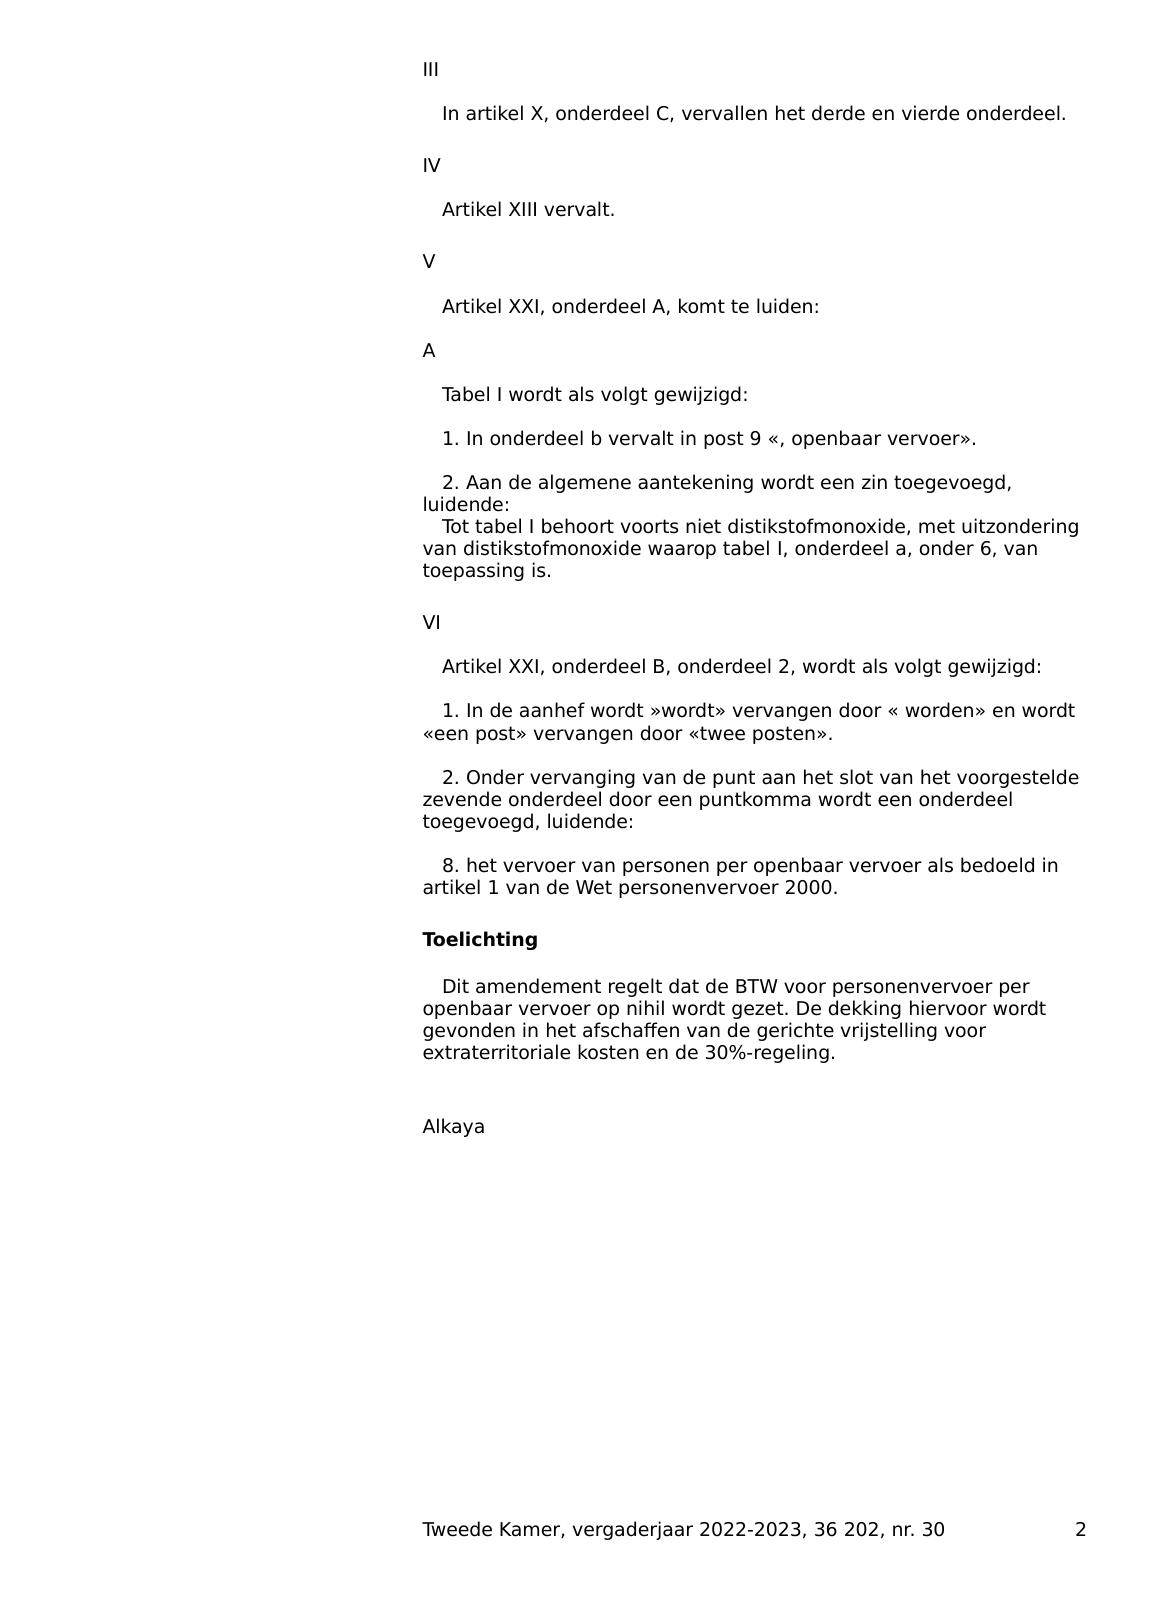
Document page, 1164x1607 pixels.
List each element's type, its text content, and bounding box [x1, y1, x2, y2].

text Artikel XXI, onderdeel B, onderdeel 2, wordt als volgt gewijzigd: [422, 656, 1087, 678]
text 1. In onderdeel b vervalt in post 9 «, openbaar vervoer». [422, 428, 1087, 450]
text In artikel X, onderdeel C, vervallen het derde en vierde onderdeel. [422, 103, 1087, 125]
subtitle Toelichting [422, 929, 1087, 951]
text 2. Onder vervanging van de punt aan het slot van het voorgestelde zevende onderdeel door een puntkomma wordt een onderdeel toegevoegd, luidende: [422, 767, 1087, 832]
text Tot tabel I behoort voorts niet distikstofmonoxide, met uitzondering van distikstofmonoxide waarop tabel I, onderdeel a, onder 6, van toepassing is. [422, 516, 1087, 582]
text 2. Aan de algemene aantekening wordt een zin toegevoegd, luidende: [422, 472, 1087, 516]
subtitle VI [422, 612, 1087, 634]
text 8. het vervoer van personen per openbaar vervoer als bedoeld in artikel 1 van de Wet personenvervoer 2000. [422, 855, 1087, 899]
text A [422, 340, 1087, 362]
text Artikel XIII vervalt. [422, 199, 1087, 221]
subtitle IV [422, 155, 1087, 177]
text Artikel XXI, onderdeel A, komt te luiden: [422, 296, 1087, 317]
subtitle III [422, 59, 1087, 81]
text Alkaya [422, 1093, 1087, 1137]
text 1. In de aanhef wordt »wordt» vervangen door « worden» en wordt «een post» vervangen door «twee posten». [422, 700, 1087, 744]
subtitle V [422, 251, 1087, 273]
text Dit amendement regelt dat de BTW voor personenvervoer per openbaar vervoer op nihil wordt gezet. De dekking hiervoor wordt gevonden in het afschaffen van de gerichte vrijstelling voor extraterritoriale kosten en de 30%-regeling. [422, 976, 1087, 1063]
text Tabel I wordt als volgt gewijzigd: [422, 384, 1087, 406]
